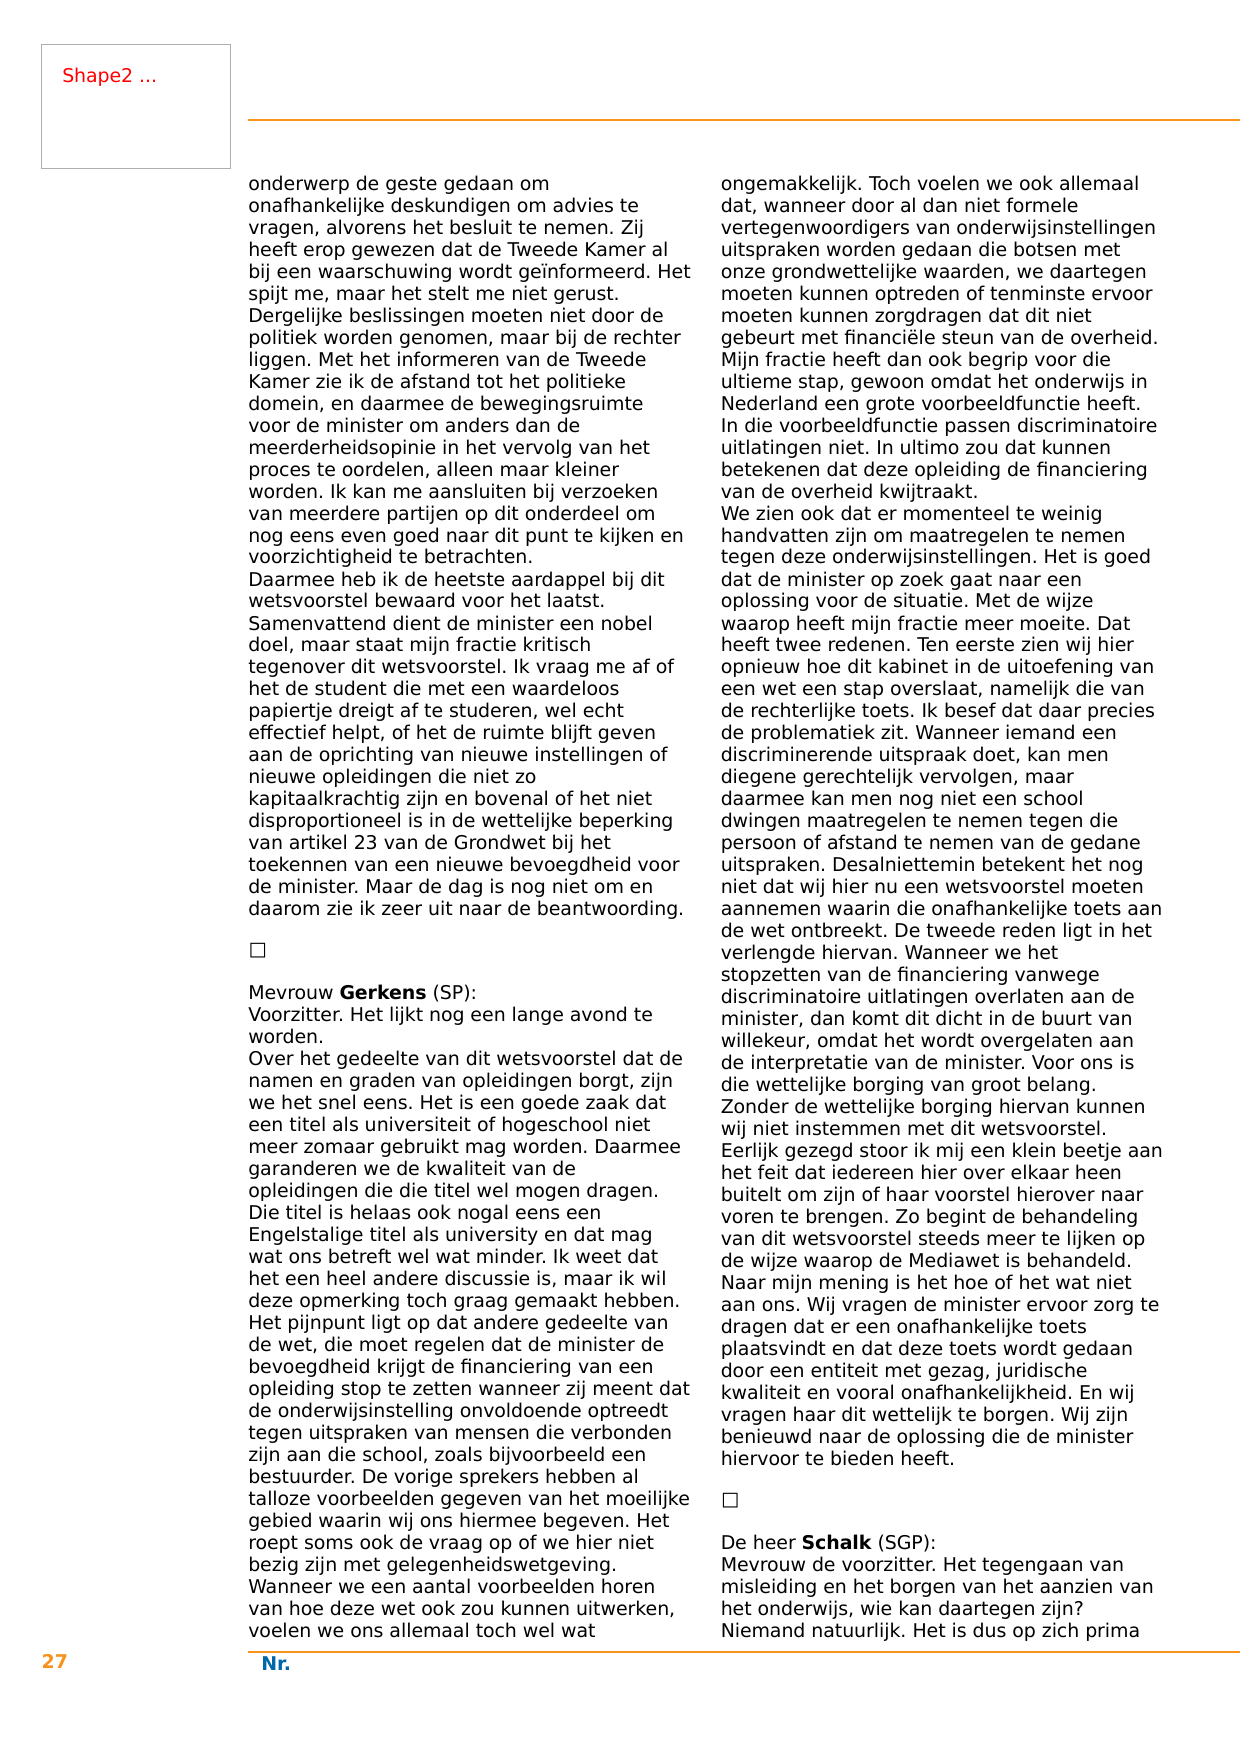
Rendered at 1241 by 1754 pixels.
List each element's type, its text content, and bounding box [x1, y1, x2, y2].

text Mevrouw Gerkens (SP): [248, 982, 691, 1004]
text Over het gedeelte van dit wetsvoorstel dat de namen en graden van opleidingen borgt, zijn we het snel eens. Het is een goede zaak dat een titel als universiteit of hogeschool niet meer zomaar gebruikt mag worden. Daarmee garanderen we de kwaliteit van de opleidingen die die titel wel mogen dragen. Die titel is helaas ook nogal eens een Engelstalige titel als university en dat mag wat ons betreft wel wat minder. Ik weet dat het een heel andere discussie is, maar ik wil deze opmerking toch graag gemaakt hebben. [248, 1048, 691, 1312]
text ongemakkelijk. Toch voelen we ook allemaal dat, wanneer door al dan niet formele vertegenwoordigers van onderwijsinstellingen uitspraken worden gedaan die botsen met onze grondwettelijke waarden, we daartegen moeten kunnen optreden of tenminste ervoor moeten kunnen zorgdragen dat dit niet gebeurt met financiële steun van de overheid. Mijn fractie heeft dan ook begrip voor die ultieme stap, gewoon omdat het onderwijs in Nederland een grote voorbeeldfunctie heeft. In die voorbeeldfunctie passen discriminatoire uitlatingen niet. In ultimo zou dat kunnen betekenen dat deze opleiding de financiering van de overheid kwijtraakt. [721, 173, 1163, 502]
text De heer Schalk (SGP): [721, 1532, 1163, 1553]
text Daarmee heb ik de heetste aardappel bij dit wetsvoorstel bewaard voor het laatst. Samenvattend dient de minister een nobel doel, maar staat mijn fractie kritisch tegenover dit wetsvoorstel. Ik vraag me af of het de student die met een waardeloos papiertje dreigt af te studeren, wel echt effectief helpt, of het de ruimte blijft geven aan de oprichting van nieuwe instellingen of nieuwe opleidingen die niet zo kapitaalkrachtig zijn en bovenal of het niet disproportioneel is in de wettelijke beperking van artikel 23 van de Grondwet bij het toekennen van een nieuwe bevoegdheid voor de minister. Maar de dag is nog niet om en daarom zie ik zeer uit naar de beantwoording. [248, 568, 691, 920]
text Het pijnpunt ligt op dat andere gedeelte van de wet, die moet regelen dat de minister de bevoegdheid krijgt de financiering van een opleiding stop te zetten wanneer zij meent dat de onderwijsinstelling onvoldoende optreedt tegen uitspraken van mensen die verbonden zijn aan die school, zoals bijvoorbeeld een bestuurder. De vorige sprekers hebben al talloze voorbeelden gegeven van het moeilijke gebied waarin wij ons hiermee begeven. Het roept soms ook de vraag op of we hier niet bezig zijn met gelegenheidswetgeving. Wanneer we een aantal voorbeelden horen van hoe deze wet ook zou kunnen uitwerken, voelen we ons allemaal toch wel wat [248, 1312, 691, 1641]
text Voorzitter. Het lijkt nog een lange avond te worden. [248, 1004, 691, 1048]
text Mevrouw de voorzitter. Het tegengaan van misleiding en het borgen van het aanzien van het onderwijs, wie kan daartegen zijn? Niemand natuurlijk. Het is dus op zich prima [721, 1553, 1163, 1641]
text ⬜ [721, 1489, 1163, 1512]
text onderwerp de geste gedaan om onafhankelijke deskundigen om advies te vragen, alvorens het besluit te nemen. Zij heeft erop gewezen dat de Tweede Kamer al bij een waarschuwing wordt geïnformeerd. Het spijt me, maar het stelt me niet gerust. Dergelijke beslissingen moeten niet door de politiek worden genomen, maar bij de rechter liggen. Met het informeren van de Tweede Kamer zie ik de afstand tot het politieke domein, en daarmee de bewegingsruimte voor de minister om anders dan de meerderheidsopinie in het vervolg van het proces te oordelen, alleen maar kleiner worden. Ik kan me aansluiten bij verzoeken van meerdere partijen op dit onderdeel om nog eens even goed naar dit punt te kijken en voorzichtigheid te betrachten. [248, 173, 691, 568]
text We zien ook dat er momenteel te weinig handvatten zijn om maatregelen te nemen tegen deze onderwijsinstellingen. Het is goed dat de minister op zoek gaat naar een oplossing voor de situatie. Met de wijze waarop heeft mijn fractie meer moeite. Dat heeft twee redenen. Ten eerste zien wij hier opnieuw hoe dit kabinet in de uitoefening van een wet een stap overslaat, namelijk die van de rechterlijke toets. Ik besef dat daar precies de problematiek zit. Wanneer iemand een discriminerende uitspraak doet, kan men diegene gerechtelijk vervolgen, maar daarmee kan men nog niet een school dwingen maatregelen te nemen tegen die persoon of afstand te nemen van de gedane uitspraken. Desalniettemin betekent het nog niet dat wij hier nu een wetsvoorstel moeten aannemen waarin die onafhankelijke toets aan de wet ontbreekt. De tweede reden ligt in het verlengde hiervan. Wanneer we het stopzetten van de financiering vanwege discriminatoire uitlatingen overlaten aan de minister, dan komt dit dicht in de buurt van willekeur, omdat het wordt overgelaten aan de interpretatie van de minister. Voor ons is die wettelijke borging van groot belang. Zonder de wettelijke borging hiervan kunnen wij niet instemmen met dit wetsvoorstel. [721, 502, 1163, 1140]
text ⬜ [248, 940, 691, 962]
text Eerlijk gezegd stoor ik mij een klein beetje aan het feit dat iedereen hier over elkaar heen buitelt om zijn of haar voorstel hierover naar voren te brengen. Zo begint de behandeling van dit wetsvoorstel steeds meer te lijken op de wijze waarop de Mediawet is behandeld. Naar mijn mening is het hoe of het wat niet aan ons. Wij vragen de minister ervoor zorg te dragen dat er een onafhankelijke toets plaatsvindt en dat deze toets wordt gedaan door een entiteit met gezag, juridische kwaliteit en vooral onafhankelijkheid. En wij vragen haar dit wettelijk te borgen. Wij zijn benieuwd naar de oplossing die de minister hiervoor te bieden heeft. [721, 1140, 1163, 1469]
